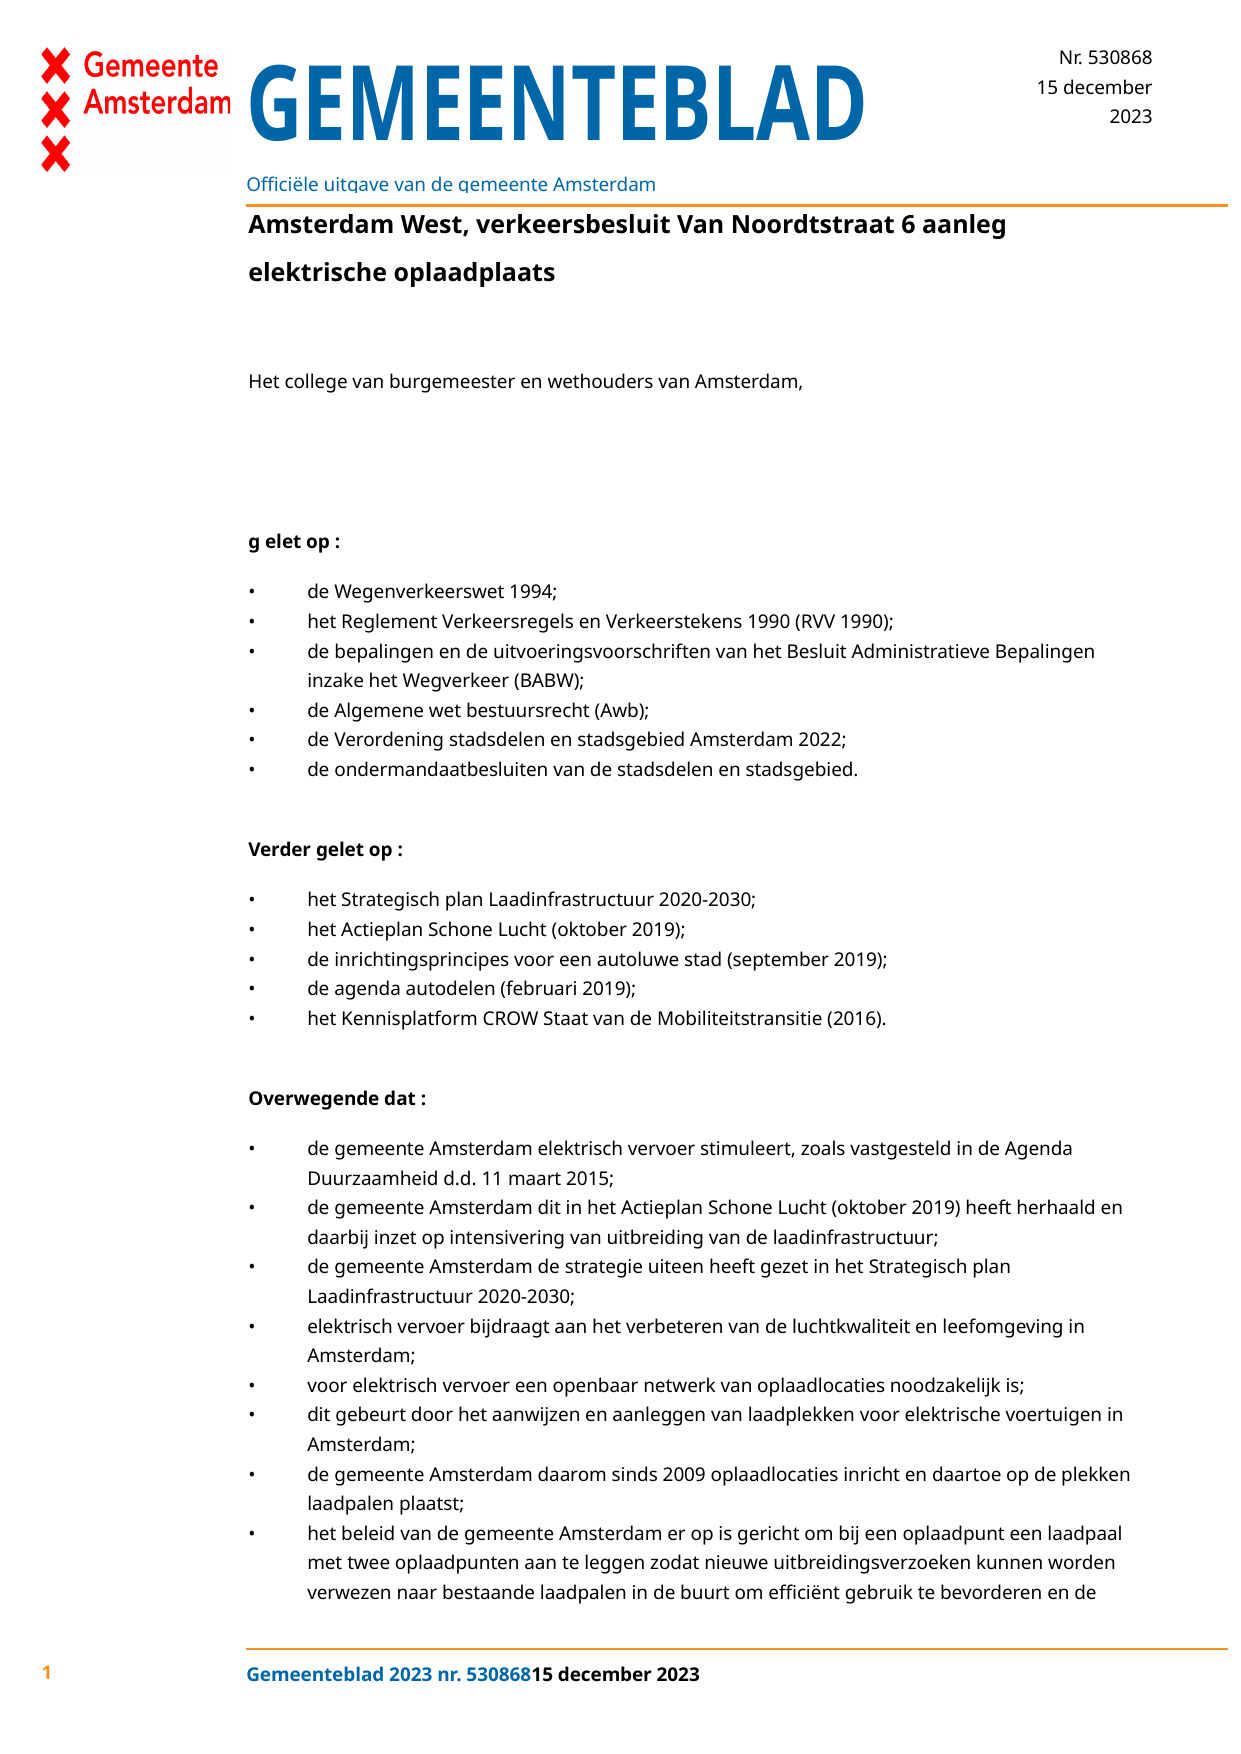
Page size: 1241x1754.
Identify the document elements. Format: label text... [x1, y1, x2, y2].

list dit gebeurt door het aanwijzen en aanleggen van laadplekken voor elektrische voertuigen in Amsterdam; [248, 1402, 1152, 1457]
text g elet op : [248, 528, 1152, 554]
text Verder gelet op : [248, 836, 1152, 862]
list de gemeente Amsterdam daarom sinds 2009 oplaadlocaties inricht en daartoe op de plekken laadpalen plaatst; [248, 1461, 1152, 1516]
text Het college van burgemeester en wethouders van Amsterdam, [248, 368, 1152, 394]
list het Strategisch plan Laadinfrastructuur 2020-2030; [248, 887, 1152, 912]
list het Reglement Verkeersregels en Verkeerstekens 1990 (RVV 1990); [248, 608, 1152, 634]
list de gemeente Amsterdam de strategie uiteen heeft gezet in het Strategisch plan Laadinfrastructuur 2020-2030; [248, 1254, 1152, 1309]
list voor elektrisch vervoer een openbaar netwerk van oplaadlocaties noodzakelijk is; [248, 1372, 1152, 1398]
list de bepalingen en de uitvoeringsvoorschriften van het Besluit Administratieve Bepalingen inzake het Wegverkeer (BABW); [248, 638, 1152, 693]
list de inrichtingsprincipes voor een autoluwe stad (september 2019); [248, 946, 1152, 971]
list elektrisch vervoer bijdraagt aan het verbeteren van de luchtkwaliteit en leefomgeving in Amsterdam; [248, 1313, 1152, 1368]
picture [41, 47, 231, 172]
list het Actieplan Schone Lucht (oktober 2019); [248, 916, 1152, 942]
list het Kennisplatform CROW Staat van de Mobiliteitstransitie (2016). [248, 1005, 1152, 1031]
list de agenda autodelen (februari 2019); [248, 975, 1152, 1001]
list het beleid van de gemeente Amsterdam er op is gericht om bij een oplaadpunt een laadpaal met twee oplaadpunten aan te leggen zodat nieuwe uitbreidingsverzoeken kunnen worden verwezen naar bestaande laadpalen in de buurt om efficiënt gebruik te bevorderen en de [248, 1520, 1152, 1605]
list de Algemene wet bestuursrecht (Awb); [248, 697, 1152, 723]
list de ondermandaatbesluiten van de stadsdelen en stadsgebied. [248, 756, 1152, 782]
text Amsterdam West, verkeersbesluit Van Noordtstraat 6 aanleg elektrische oplaadplaats [248, 207, 1152, 288]
text Overwegende dat : [248, 1085, 1152, 1111]
list de Wegenverkeerswet 1994; [248, 579, 1152, 604]
list de gemeente Amsterdam elektrisch vervoer stimuleert, zoals vastgesteld in de Agenda Duurzaamheid d.d. 11 maart 2015; [248, 1135, 1152, 1191]
list de Verordening stadsdelen en stadsgebied Amsterdam 2022; [248, 727, 1152, 752]
list de gemeente Amsterdam dit in het Actieplan Schone Lucht (oktober 2019) heeft herhaald en daarbij inzet op intensivering van uitbreiding van de laadinfrastructuur; [248, 1194, 1152, 1250]
